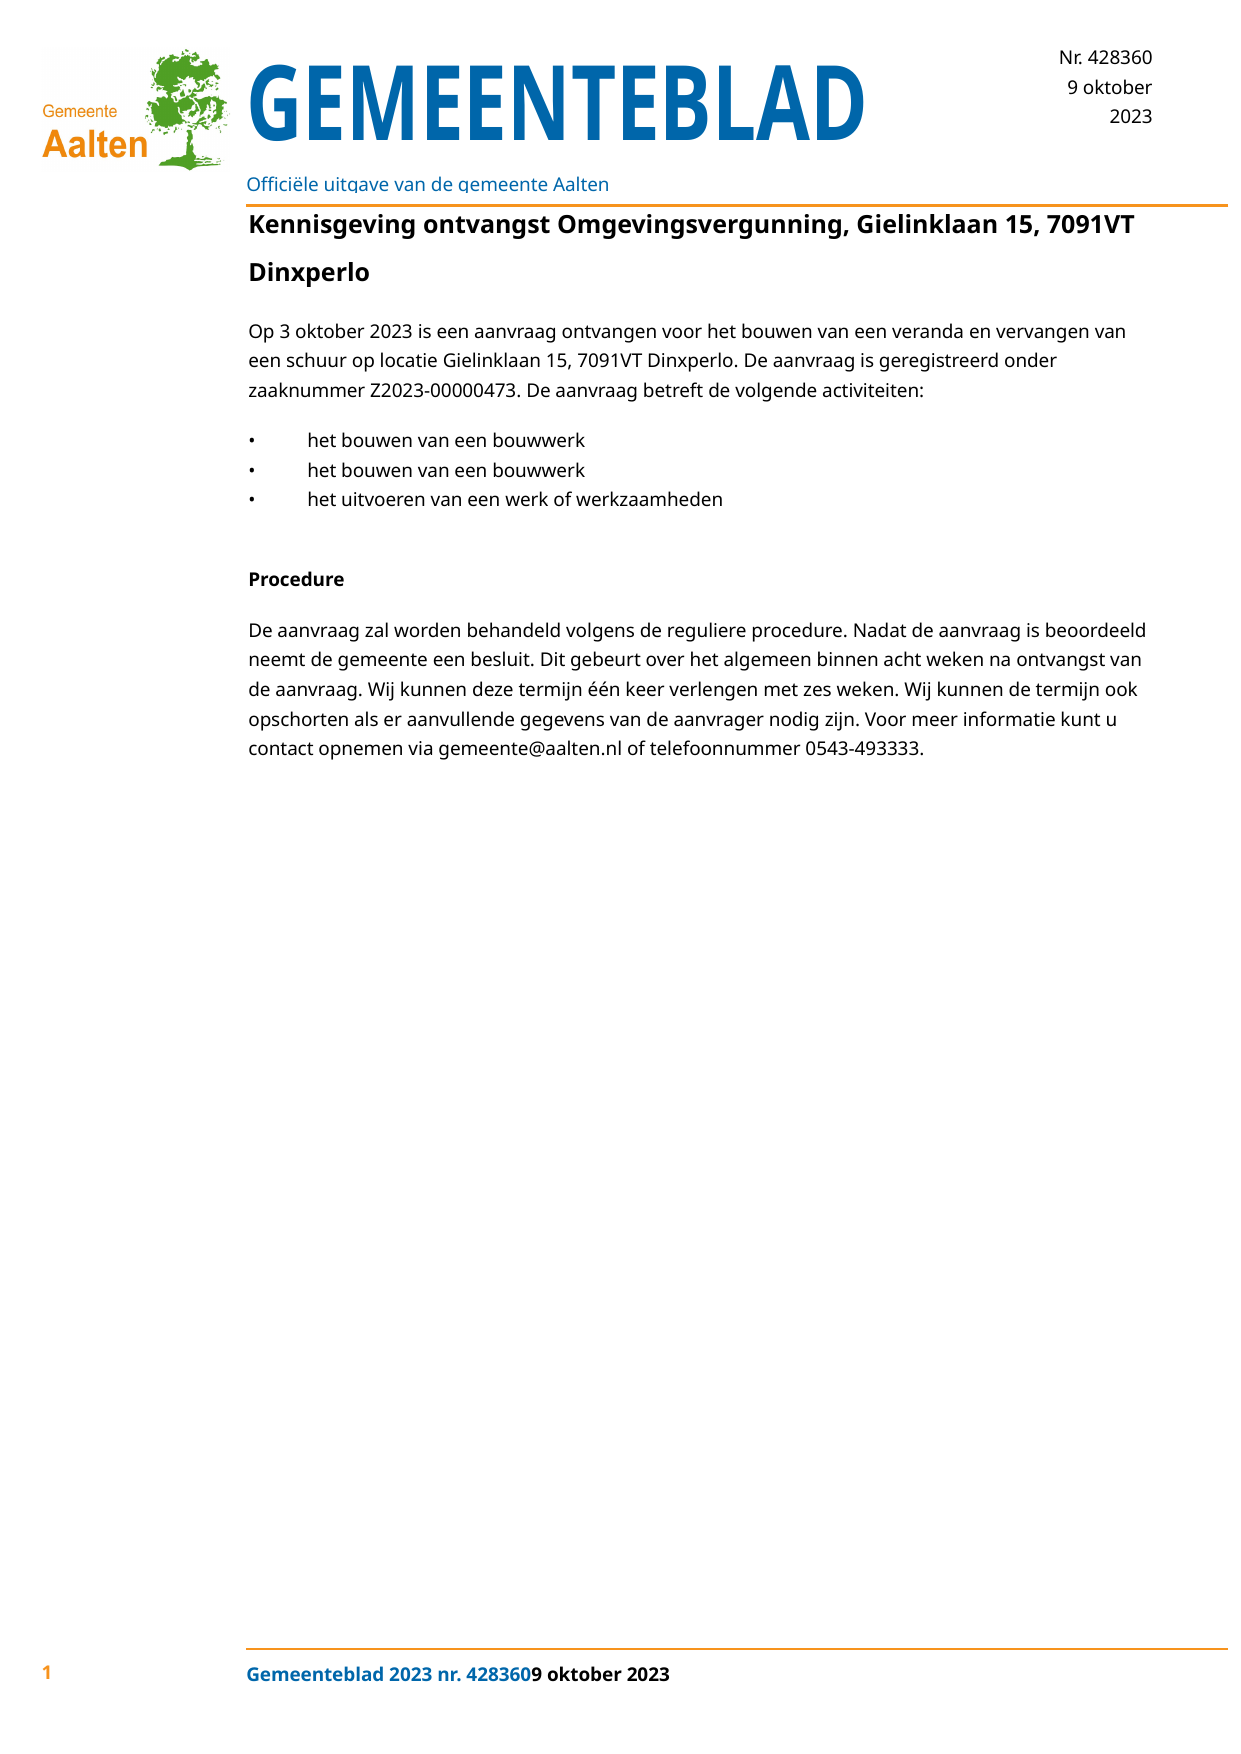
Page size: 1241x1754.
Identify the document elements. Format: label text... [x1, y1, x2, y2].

text Op 3 oktober 2023 is een aanvraag ontvangen voor het bouwen van een veranda en vervangen van een schuur op locatie Gielinklaan 15, 7091VT Dinxperlo. De aanvraag is geregistreerd onder zaaknummer Z2023-00000473. De aanvraag betreft de volgende activiteiten: [248, 318, 1152, 403]
text Procedure [248, 567, 1152, 592]
list het bouwen van een bouwwerk [248, 457, 1152, 483]
picture [41, 47, 231, 172]
list het bouwen van een bouwwerk [248, 427, 1152, 453]
list het uitvoeren van een werk of werkzaamheden [248, 487, 1152, 512]
text De aanvraag zal worden behandeld volgens de reguliere procedure. Nadat de aanvraag is beoordeeld neemt de gemeente een besluit. Dit gebeurt over het algemeen binnen acht weken na ontvangst van de aanvraag. Wij kunnen deze termijn één keer verlengen met zes weken. Wij kunnen de termijn ook opschorten als er aanvullende gegevens van de aanvrager nodig zijn. Voor meer informatie kunt u contact opnemen via gemeente@aalten.nl of telefoonnummer 0543-493333. [248, 617, 1152, 761]
text Kennisgeving ontvangst Omgevingsvergunning, Gielinklaan 15, 7091VT Dinxperlo [248, 207, 1152, 288]
